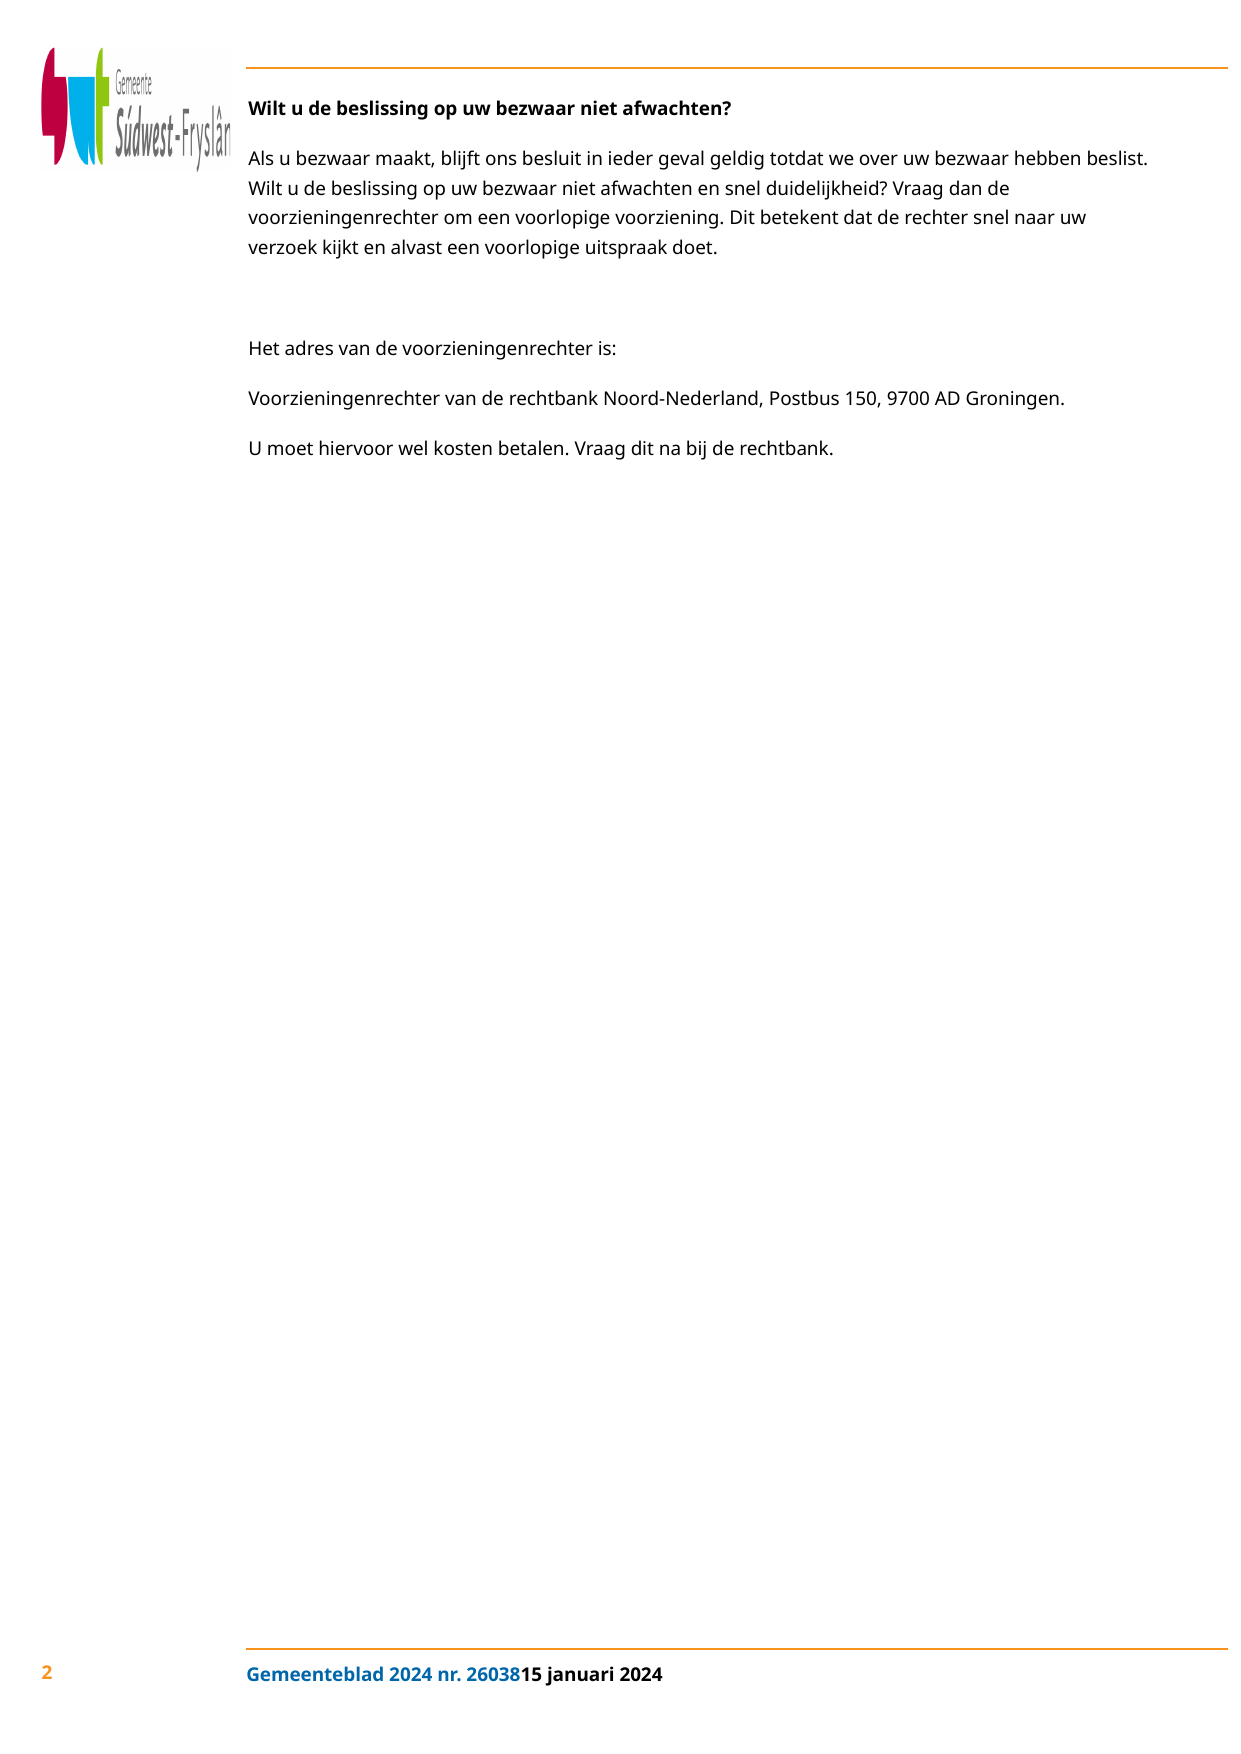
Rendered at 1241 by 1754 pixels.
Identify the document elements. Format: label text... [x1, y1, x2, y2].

text Voorzieningenrechter van de rechtbank Noord-Nederland, Postbus 150, 9700 AD Groningen. [248, 385, 1152, 411]
text Als u bezwaar maakt, blijft ons besluit in ieder geval geldig totdat we over uw bezwaar hebben beslist. Wilt u de beslissing op uw bezwaar niet afwachten en snel duidelijkheid? Vraag dan de voorzieningenrechter om een voorlopige voorziening. Dit betekent dat de rechter snel naar uw verzoek kijkt en alvast een voorlopige uitspraak doet. [248, 145, 1152, 260]
text Wilt u de beslissing op uw bezwaar niet afwachten? [248, 95, 1152, 121]
text U moet hiervoor wel kosten betalen. Vraag dit na bij de rechtbank. [248, 436, 1152, 461]
picture [41, 47, 231, 172]
text Het adres van de voorzieningenrechter is: [248, 335, 1152, 361]
